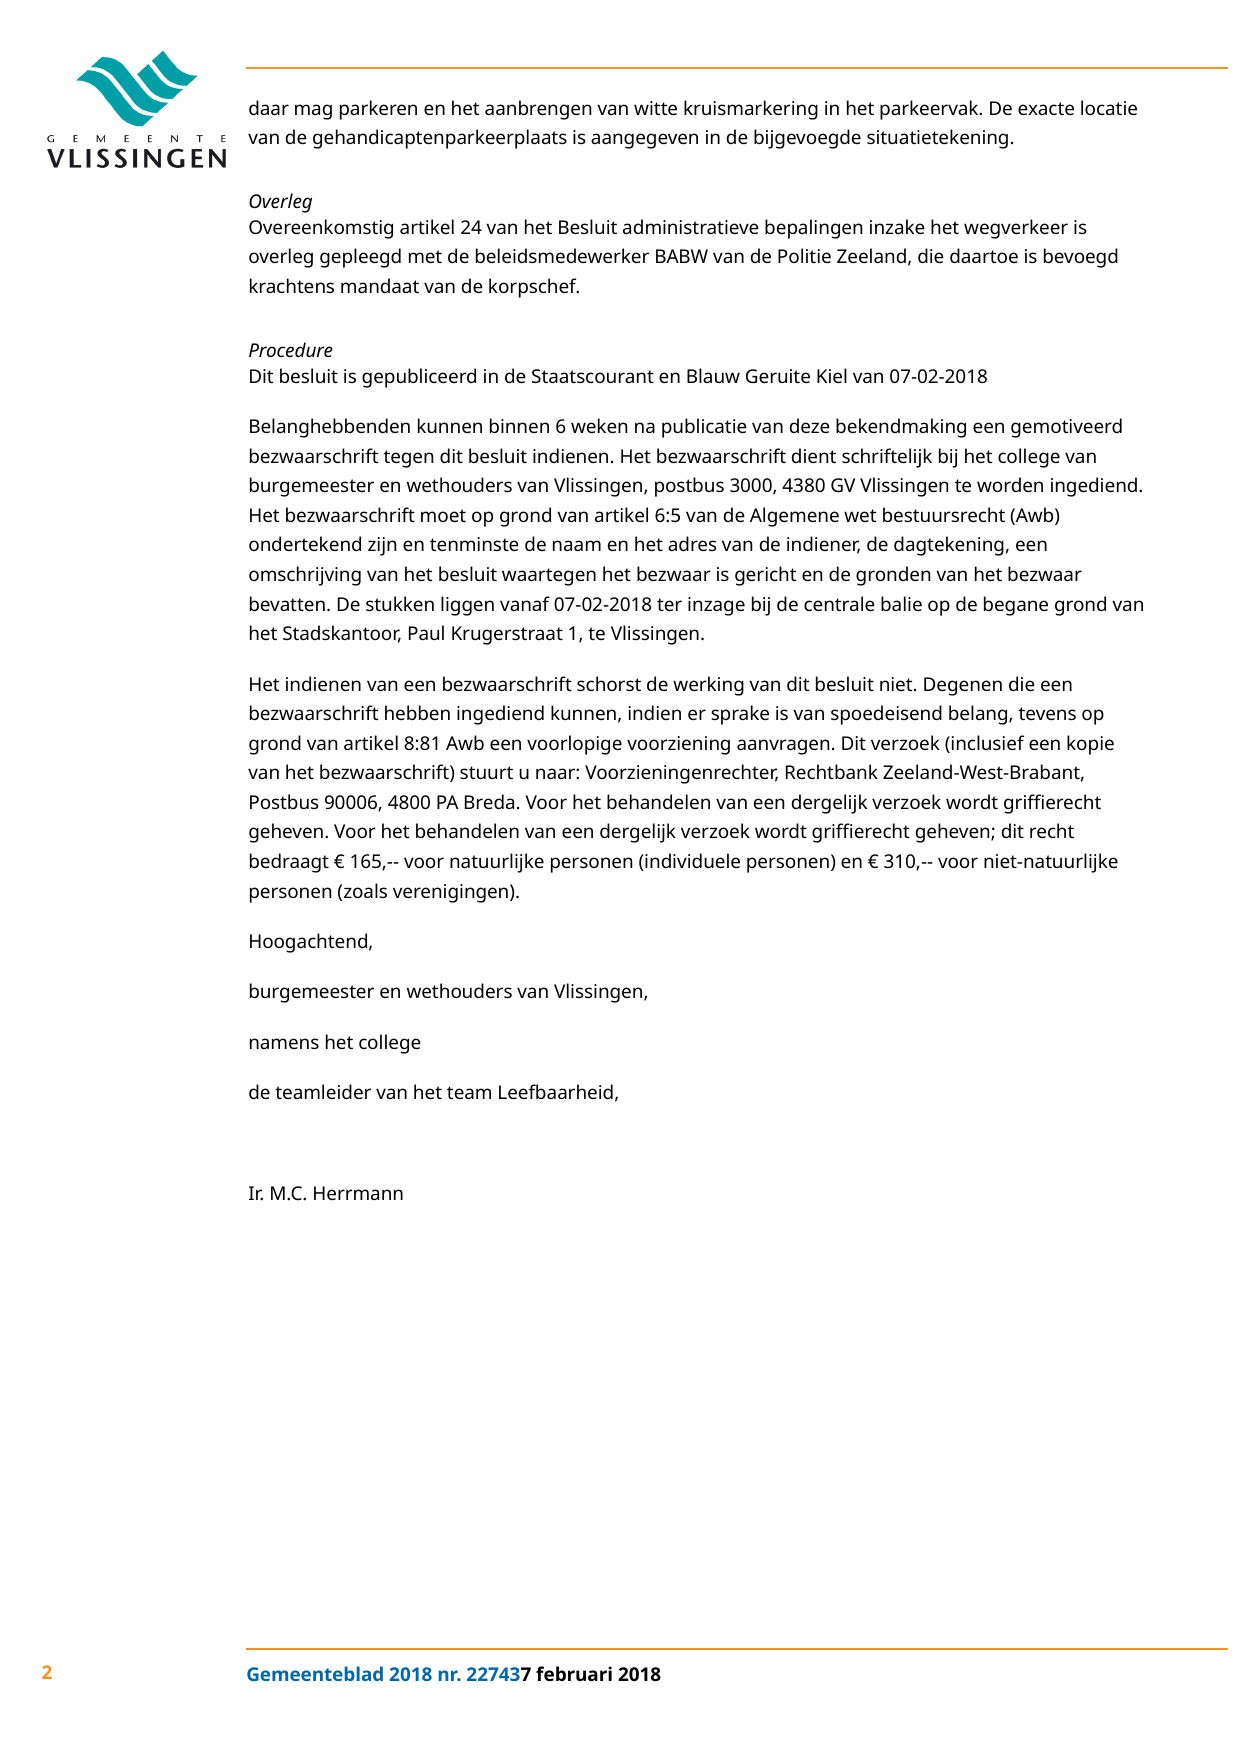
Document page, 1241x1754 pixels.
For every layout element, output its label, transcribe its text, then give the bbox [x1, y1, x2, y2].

text Overleg [248, 188, 1152, 214]
text burgemeester en wethouders van Vlissingen, [248, 979, 1152, 1004]
picture [41, 47, 231, 172]
text daar mag parkeren en het aanbrengen van witte kruismarkering in het parkeervak. De exacte locatie van de gehandicaptenparkeerplaats is aangegeven in de bijgevoegde situatietekening. [248, 95, 1152, 150]
text Overeenkomstig artikel 24 van het Besluit administratieve bepalingen inzake het wegverkeer is overleg gepleegd met de beleidsmedewerker BABW van de Politie Zeeland, die daartoe is bevoegd krachtens mandaat van de korpschef. [248, 214, 1152, 299]
text de teamleider van het team Leefbaarheid, [248, 1079, 1152, 1105]
text Hoogachtend, [248, 928, 1152, 954]
text Ir. M.C. Herrmann [248, 1180, 1152, 1206]
text Dit besluit is gepubliceerd in de Staatscourant en Blauw Geruite Kiel van 07-02-2018 [248, 363, 1152, 389]
text Het indienen van een bezwaarschrift schorst de werking van dit besluit niet. Degenen die een bezwaarschrift hebben ingediend kunnen, indien er sprake is van spoedeisend belang, tevens op grond van artikel 8:81 Awb een voorlopige voorziening aanvragen. Dit verzoek (inclusief een kopie van het bezwaarschrift) stuurt u naar: Voorzieningenrechter, Rechtbank Zeeland-West-Brabant, Postbus 90006, 4800 PA Breda. Voor het behandelen van een dergelijk verzoek wordt griffierecht geheven. Voor het behandelen van een dergelijk verzoek wordt griffierecht geheven; dit recht bedraagt € 165,-- voor natuurlijke personen (individuele personen) en € 310,-- voor niet-natuurlijke personen (zoals verenigingen). [248, 671, 1152, 904]
text namens het college [248, 1029, 1152, 1055]
text Belanghebbenden kunnen binnen 6 weken na publicatie van deze bekendmaking een gemotiveerd bezwaarschrift tegen dit besluit indienen. Het bezwaarschrift dient schriftelijk bij het college van burgemeester en wethouders van Vlissingen, postbus 3000, 4380 GV Vlissingen te worden ingediend. Het bezwaarschrift moet op grond van artikel 6:5 van de Algemene wet bestuursrecht (Awb) ondertekend zijn en tenminste de naam en het adres van de indiener, de dagtekening, een omschrijving van het besluit waartegen het bezwaar is gericht en de gronden van het bezwaar bevatten. De stukken liggen vanaf 07-02-2018 ter inzage bij de centrale balie op de begane grond van het Stadskantoor, Paul Krugerstraat 1, te Vlissingen. [248, 413, 1152, 646]
text Procedure [248, 337, 1152, 363]
